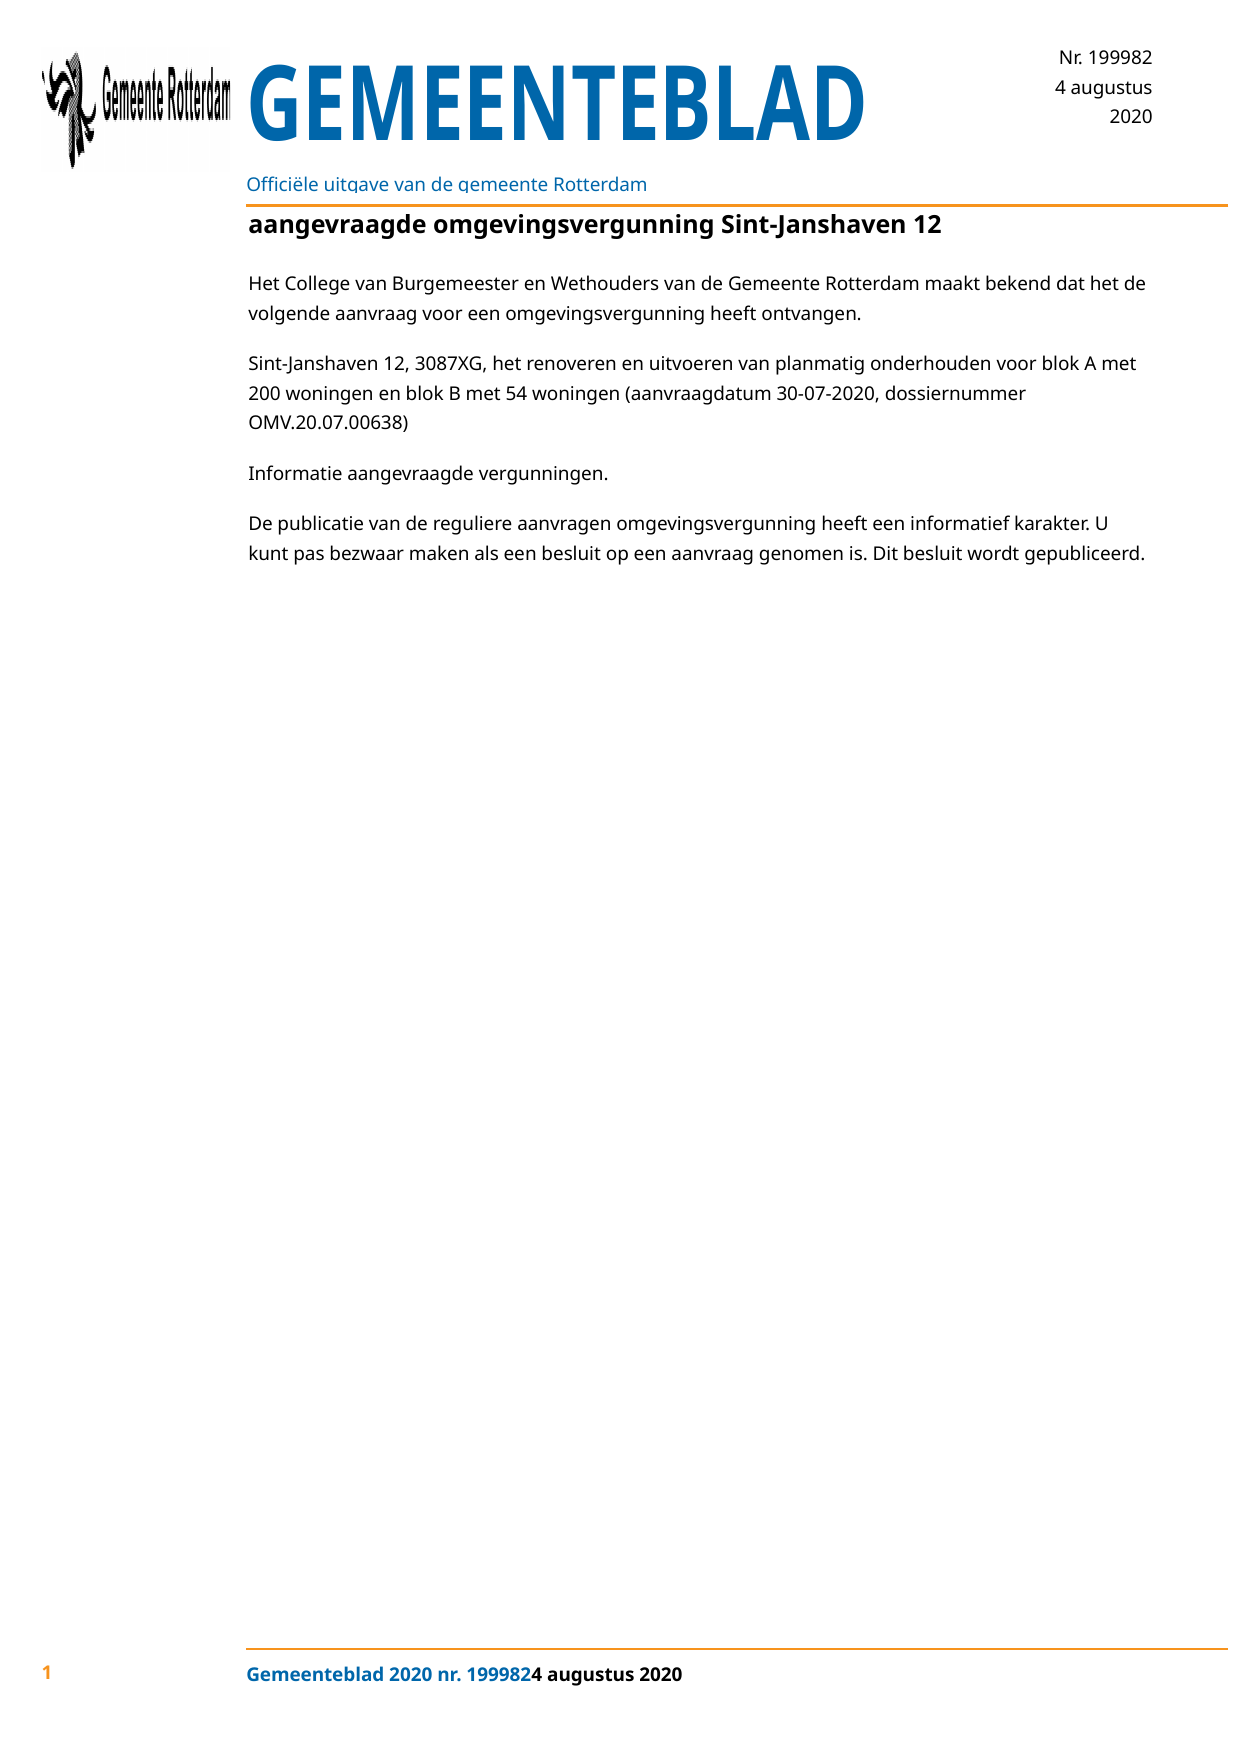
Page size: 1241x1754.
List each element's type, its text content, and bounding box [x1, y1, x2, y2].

picture [41, 47, 231, 172]
text aangevraagde omgevingsvergunning Sint-Janshaven 12 [248, 207, 1152, 241]
text De publicatie van de reguliere aanvragen omgevingsvergunning heeft een informatief karakter. U kunt pas bezwaar maken als een besluit op een aanvraag genomen is. Dit besluit wordt gepubliceerd. [248, 510, 1152, 566]
text Informatie aangevraagde vergunningen. [248, 460, 1152, 486]
text Het College van Burgemeester en Wethouders van de Gemeente Rotterdam maakt bekend dat het de volgende aanvraag voor een omgevingsvergunning heeft ontvangen. [248, 270, 1152, 326]
text Sint-Janshaven 12, 3087XG, het renoveren en uitvoeren van planmatig onderhouden voor blok A met 200 woningen en blok B met 54 woningen (aanvraagdatum 30-07-2020, dossiernummer OMV.20.07.00638) [248, 350, 1152, 435]
